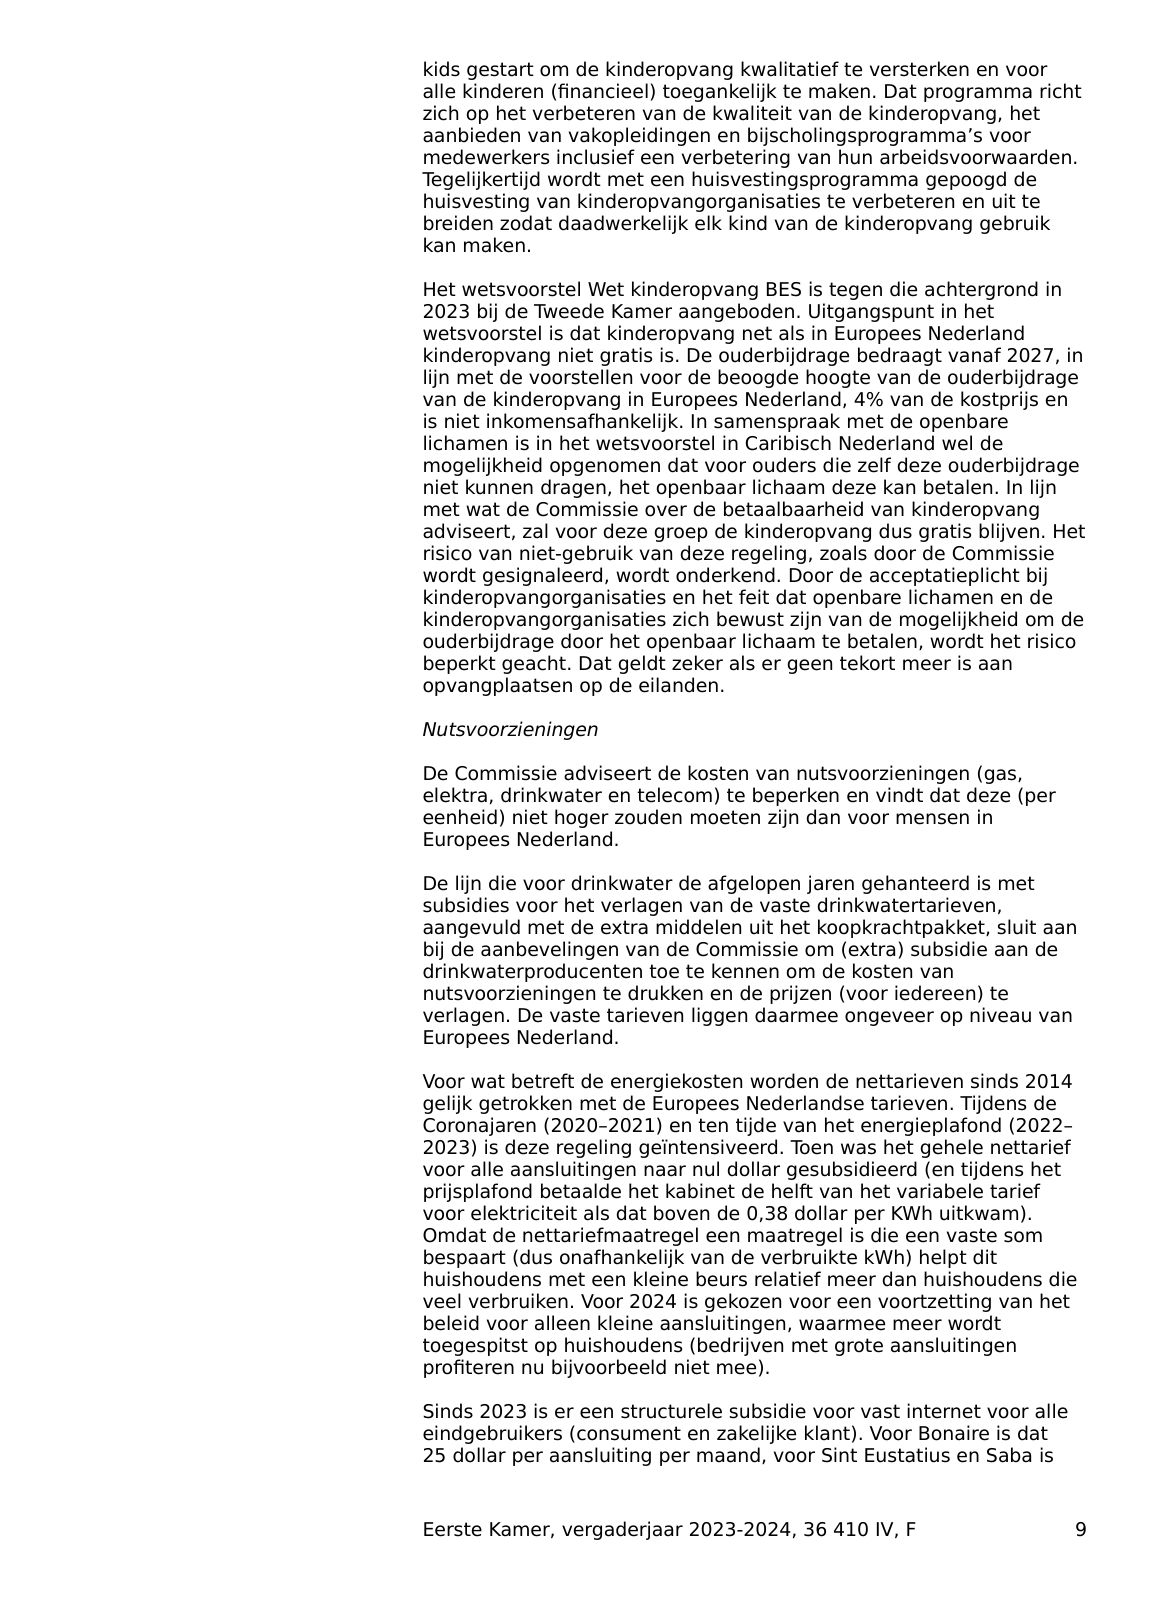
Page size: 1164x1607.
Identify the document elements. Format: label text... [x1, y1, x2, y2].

text De lijn die voor drinkwater de afgelopen jaren gehanteerd is met subsidies voor het verlagen van de vaste drinkwatertarieven, aangevuld met de extra middelen uit het koopkrachtpakket, sluit aan bij de aanbevelingen van de Commissie om (extra) subsidie aan de drinkwaterproducenten toe te kennen om de kosten van nutsvoorzieningen te drukken en de prijzen (voor iedereen) te verlagen. De vaste tarieven liggen daarmee ongeveer op niveau van Europees Nederland. [422, 873, 1087, 1049]
text Het wetsvoorstel Wet kinderopvang BES is tegen die achtergrond in 2023 bij de Tweede Kamer aangeboden. Uitgangspunt in het wetsvoorstel is dat kinderopvang net als in Europees Nederland kinderopvang niet gratis is. De ouderbijdrage bedraagt vanaf 2027, in lijn met de voorstellen voor de beoogde hoogte van de ouderbijdrage van de kinderopvang in Europees Nederland, 4% van de kostprijs en is niet inkomensafhankelijk. In samenspraak met de openbare lichamen is in het wetsvoorstel in Caribisch Nederland wel de mogelijkheid opgenomen dat voor ouders die zelf deze ouderbijdrage niet kunnen dragen, het openbaar lichaam deze kan betalen. In lijn met wat de Commissie over de betaalbaarheid van kinderopvang adviseert, zal voor deze groep de kinderopvang dus gratis blijven. Het risico van niet-gebruik van deze regeling, zoals door de Commissie wordt gesignaleerd, wordt onderkend. Door de acceptatieplicht bij kinderopvangorganisaties en het feit dat openbare lichamen en de kinderopvangorganisaties zich bewust zijn van de mogelijkheid om de ouderbijdrage door het openbaar lichaam te betalen, wordt het risico beperkt geacht. Dat geldt zeker als er geen tekort meer is aan opvangplaatsen op de eilanden. [422, 279, 1087, 697]
text Voor wat betreft de energiekosten worden de nettarieven sinds 2014 gelijk getrokken met de Europees Nederlandse tarieven. Tijdens de Coronajaren (2020–2021) en ten tijde van het energieplafond (2022–2023) is deze regeling geïntensiveerd. Toen was het gehele nettarief voor alle aansluitingen naar nul dollar gesubsidieerd (en tijdens het prijsplafond betaalde het kabinet de helft van het variabele tarief voor elektriciteit als dat boven de 0,38 dollar per KWh uitkwam). Omdat de nettariefmaatregel een maatregel is die een vaste som bespaart (dus onafhankelijk van de verbruikte kWh) helpt dit huishoudens met een kleine beurs relatief meer dan huishoudens die veel verbruiken. Voor 2024 is gekozen voor een voortzetting van het beleid voor alleen kleine aansluitingen, waarmee meer wordt toegespitst op huishoudens (bedrijven met grote aansluitingen profiteren nu bijvoorbeeld niet mee). [422, 1071, 1087, 1379]
text kids gestart om de kinderopvang kwalitatief te versterken en voor alle kinderen (financieel) toegankelijk te maken. Dat programma richt zich op het verbeteren van de kwaliteit van de kinderopvang, het aanbieden van vakopleidingen en bijscholingsprogramma’s voor medewerkers inclusief een verbetering van hun arbeidsvoorwaarden. Tegelijkertijd wordt met een huisvestingsprogramma gepoogd de huisvesting van kinderopvangorganisaties te verbeteren en uit te breiden zodat daadwerkelijk elk kind van de kinderopvang gebruik kan maken. [422, 59, 1087, 257]
text Sinds 2023 is er een structurele subsidie voor vast internet voor alle eindgebruikers (consument en zakelijke klant). Voor Bonaire is dat 25 dollar per aansluiting per maand, voor Sint Eustatius en Saba is [422, 1401, 1087, 1467]
text De Commissie adviseert de kosten van nutsvoorzieningen (gas, elektra, drinkwater en telecom) te beperken en vindt dat deze (per eenheid) niet hoger zouden moeten zijn dan voor mensen in Europees Nederland. [422, 763, 1087, 851]
subtitle Nutsvoorzieningen [422, 719, 1087, 741]
